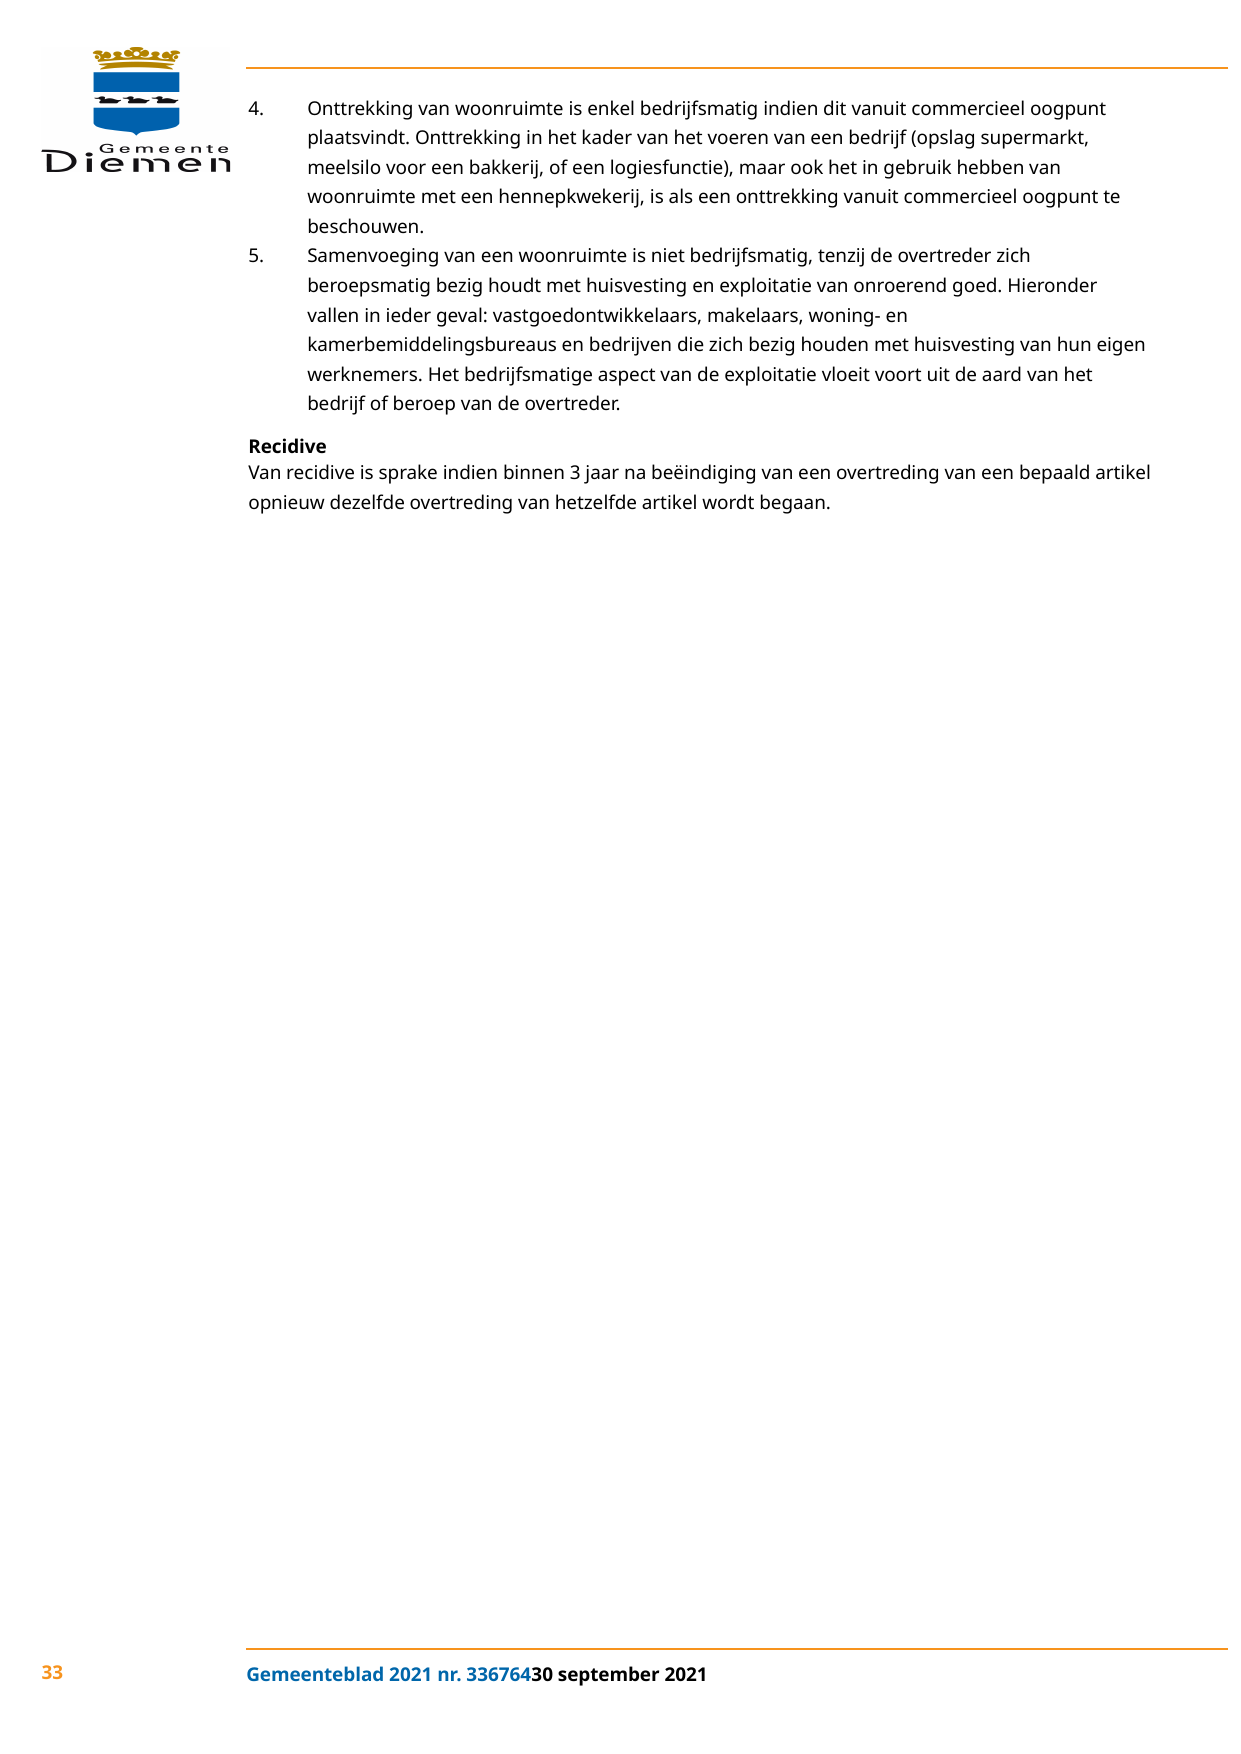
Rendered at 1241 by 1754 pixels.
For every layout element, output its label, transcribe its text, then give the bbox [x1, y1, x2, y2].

list Onttrekking van woonruimte is enkel bedrijfsmatig indien dit vanuit commercieel oogpunt plaatsvindt. Onttrekking in het kader van het voeren van een bedrijf (opslag supermarkt, meelsilo voor een bakkerij, of een logiesfunctie), maar ook het in gebruik hebben van woonruimte met een hennepkwekerij, is als een onttrekking vanuit commercieel oogpunt te beschouwen. [248, 95, 1152, 239]
text Recidive [248, 434, 1152, 459]
list Samenvoeging van een woonruimte is niet bedrijfsmatig, tenzij de overtreder zich beroepsmatig bezig houdt met huisvesting en exploitatie van onroerend goed. Hieronder vallen in ieder geval: vastgoedontwikkelaars, makelaars, woning- en kamerbemiddelingsbureaus en bedrijven die zich bezig houden met huisvesting van hun eigen werknemers. Het bedrijfsmatige aspect van de exploitatie vloeit voort uit de aard van het bedrijf of beroep van de overtreder. [248, 243, 1152, 416]
picture [41, 47, 231, 172]
text Van recidive is sprake indien binnen 3 jaar na beëindiging van een overtreding van een bepaald artikel opnieuw dezelfde overtreding van hetzelfde artikel wordt begaan. [248, 459, 1152, 515]
